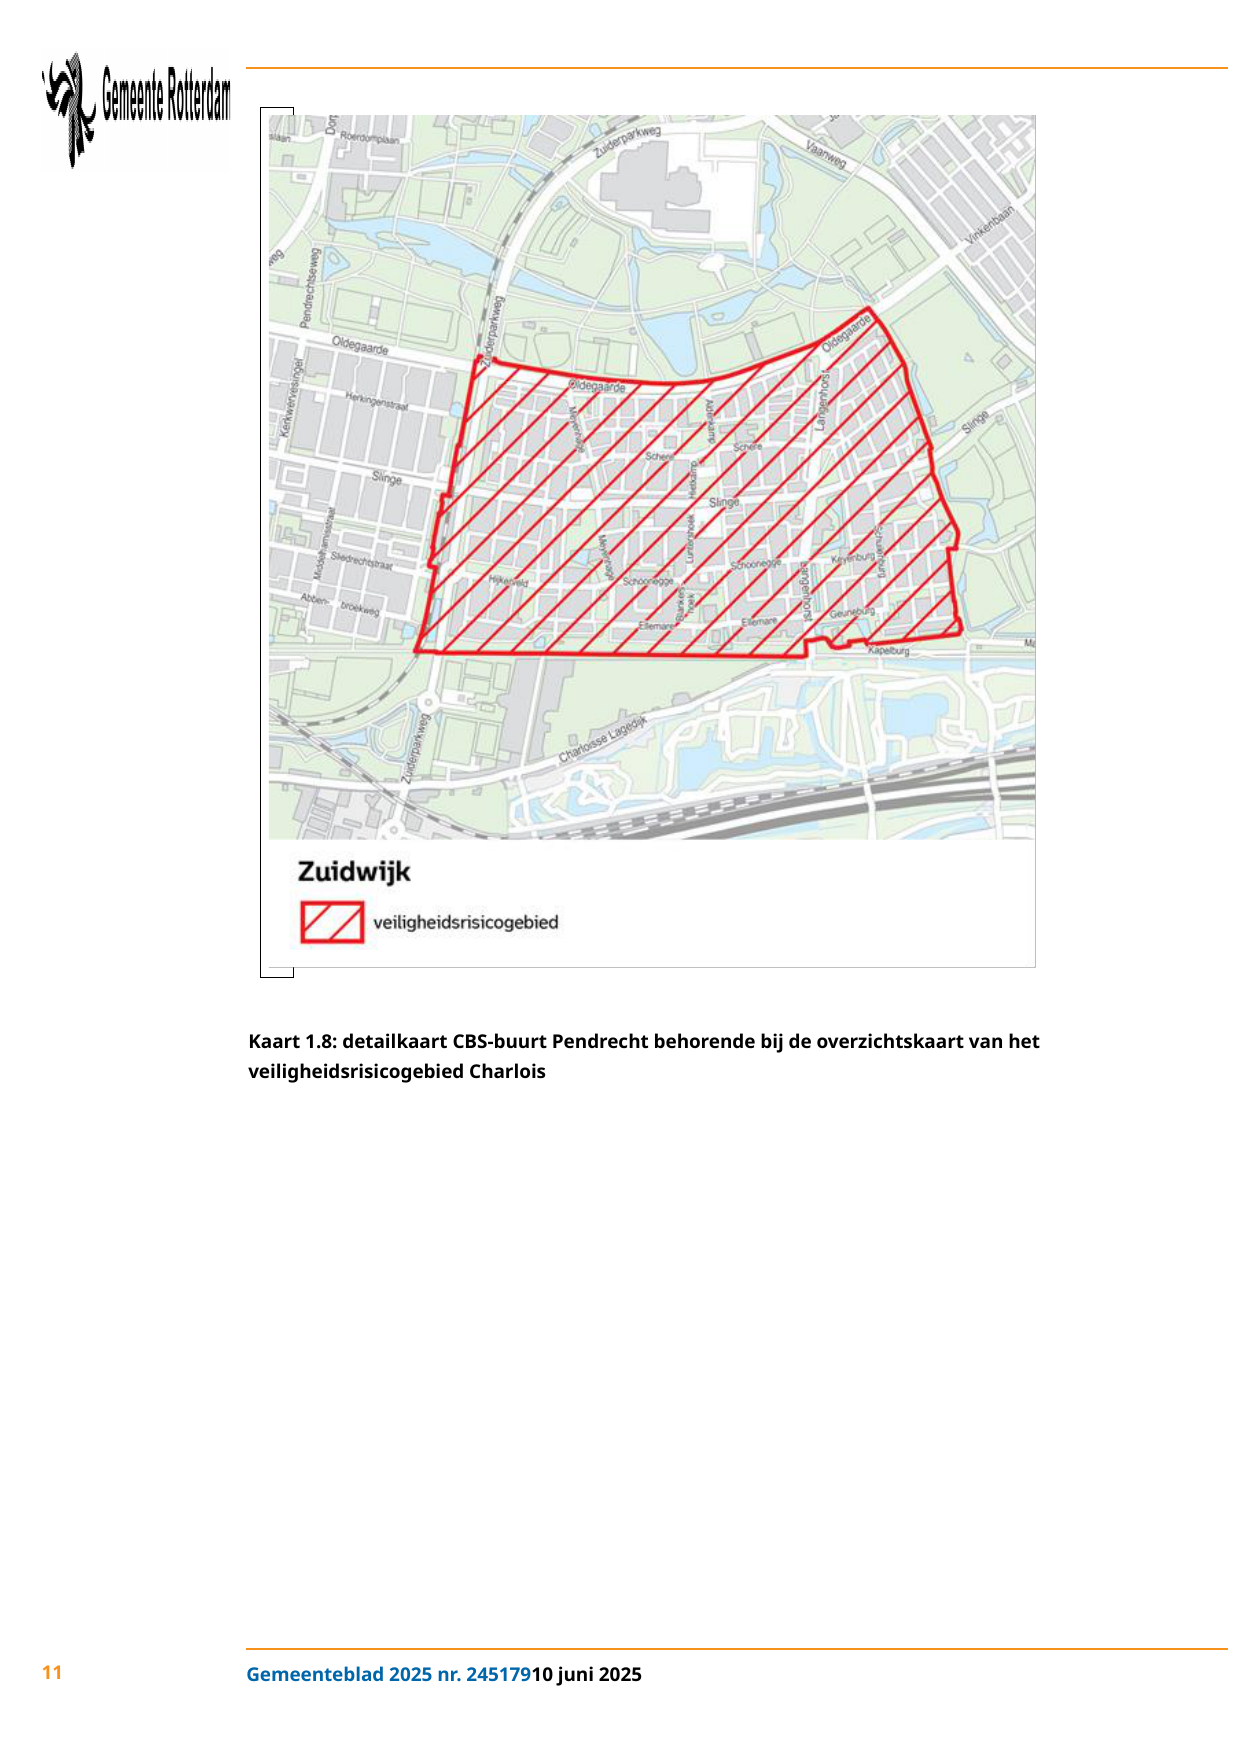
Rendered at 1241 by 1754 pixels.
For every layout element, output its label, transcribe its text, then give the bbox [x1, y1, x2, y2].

picture [41, 47, 231, 172]
text Kaart 1.8: detailkaart CBS-buurt Pendrecht behorende bij de overzichtskaart van het veiligheidsrisicogebied Charlois [248, 1028, 1152, 1083]
picture [268, 115, 1037, 969]
